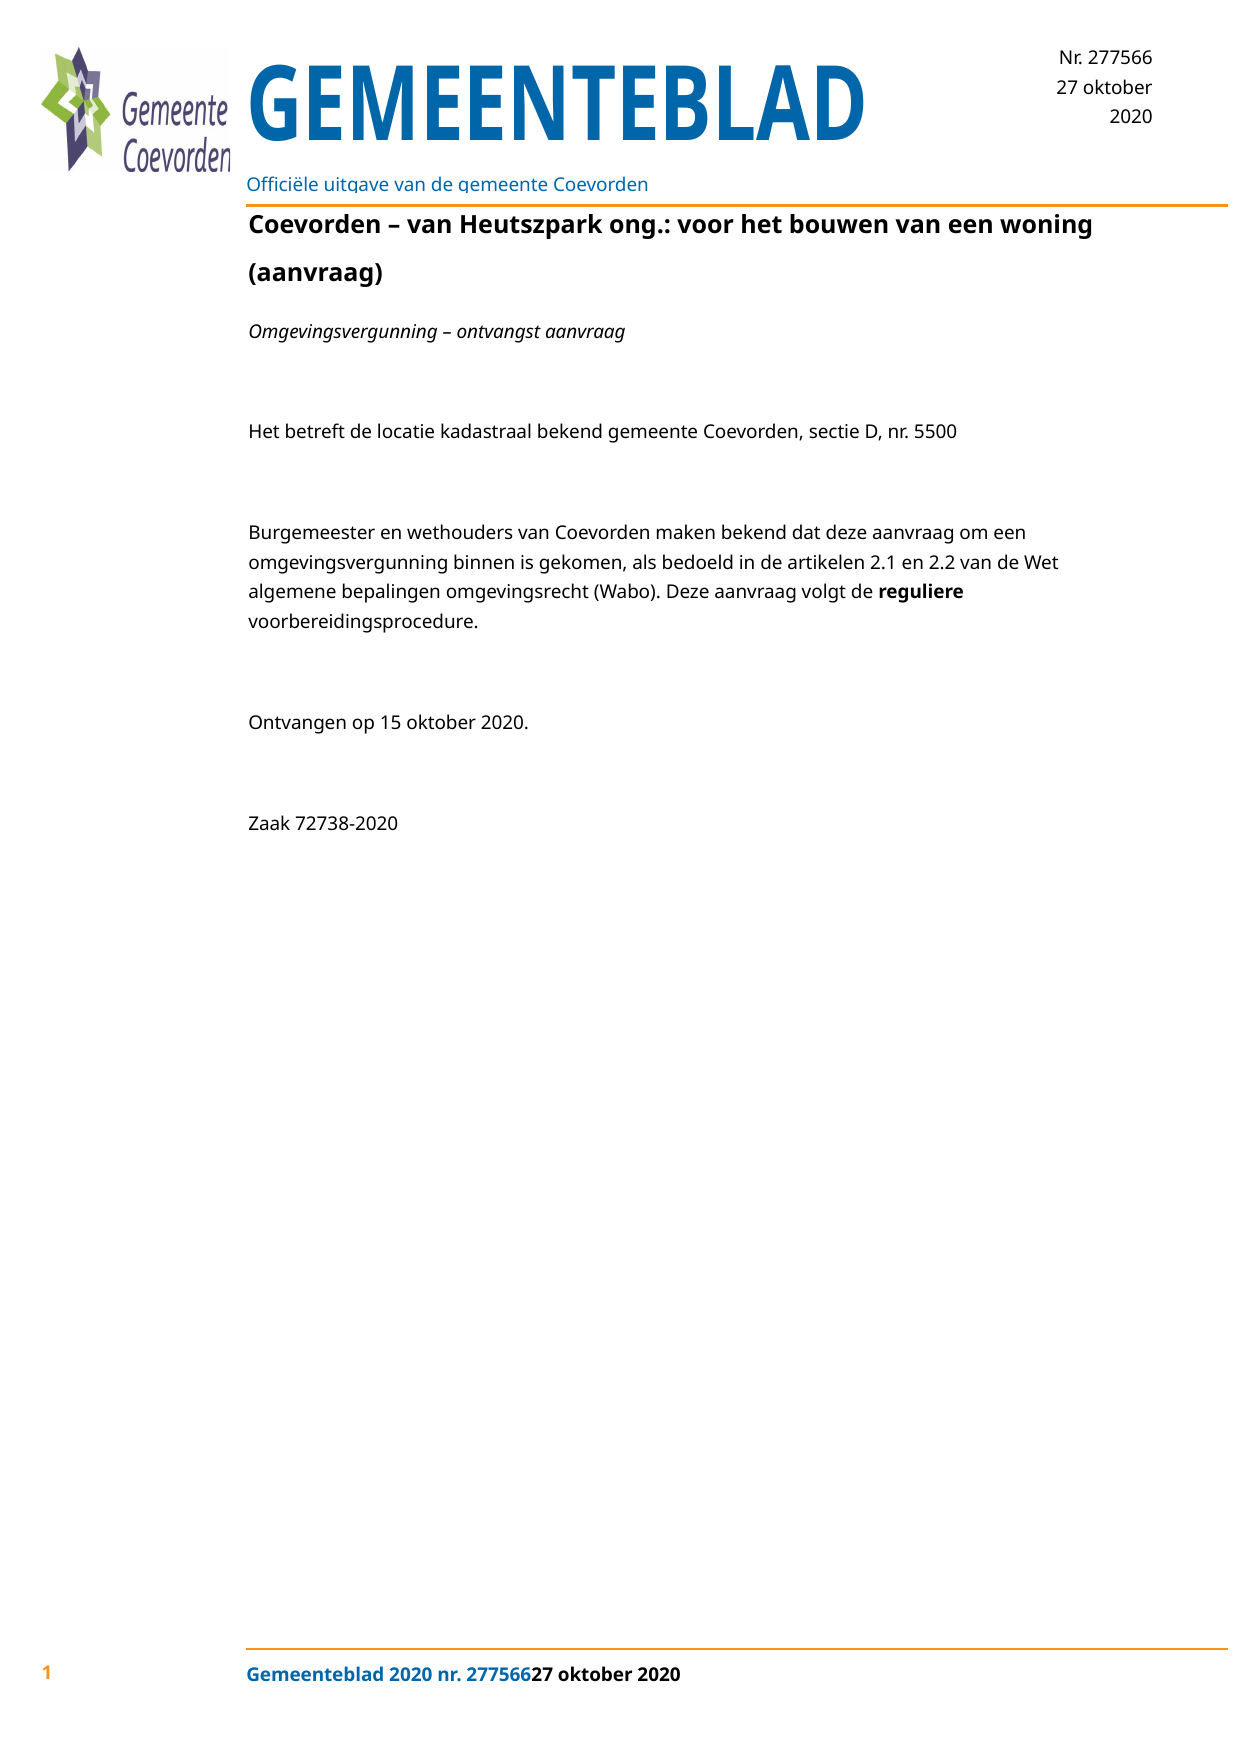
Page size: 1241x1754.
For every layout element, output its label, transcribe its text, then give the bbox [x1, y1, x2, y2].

text Burgemeester en wethouders van Coevorden maken bekend dat deze aanvraag om een omgevingsvergunning binnen is gekomen, als bedoeld in de artikelen 2.1 en 2.2 van de Wet algemene bepalingen omgevingsrecht (Wabo). Deze aanvraag volgt de reguliere voorbereidingsprocedure. [248, 519, 1152, 634]
text Ontvangen op 15 oktober 2020. [248, 709, 1152, 735]
text Het betreft de locatie kadastraal bekend gemeente Coevorden, sectie D, nr. 5500 [248, 419, 1152, 444]
text Omgevingsvergunning – ontvangst aanvraag [248, 318, 1152, 344]
text Coevorden – van Heutszpark ong.: voor het bouwen van een woning (aanvraag) [248, 207, 1152, 288]
text Zaak 72738-2020 [248, 810, 1152, 836]
picture [41, 47, 231, 172]
